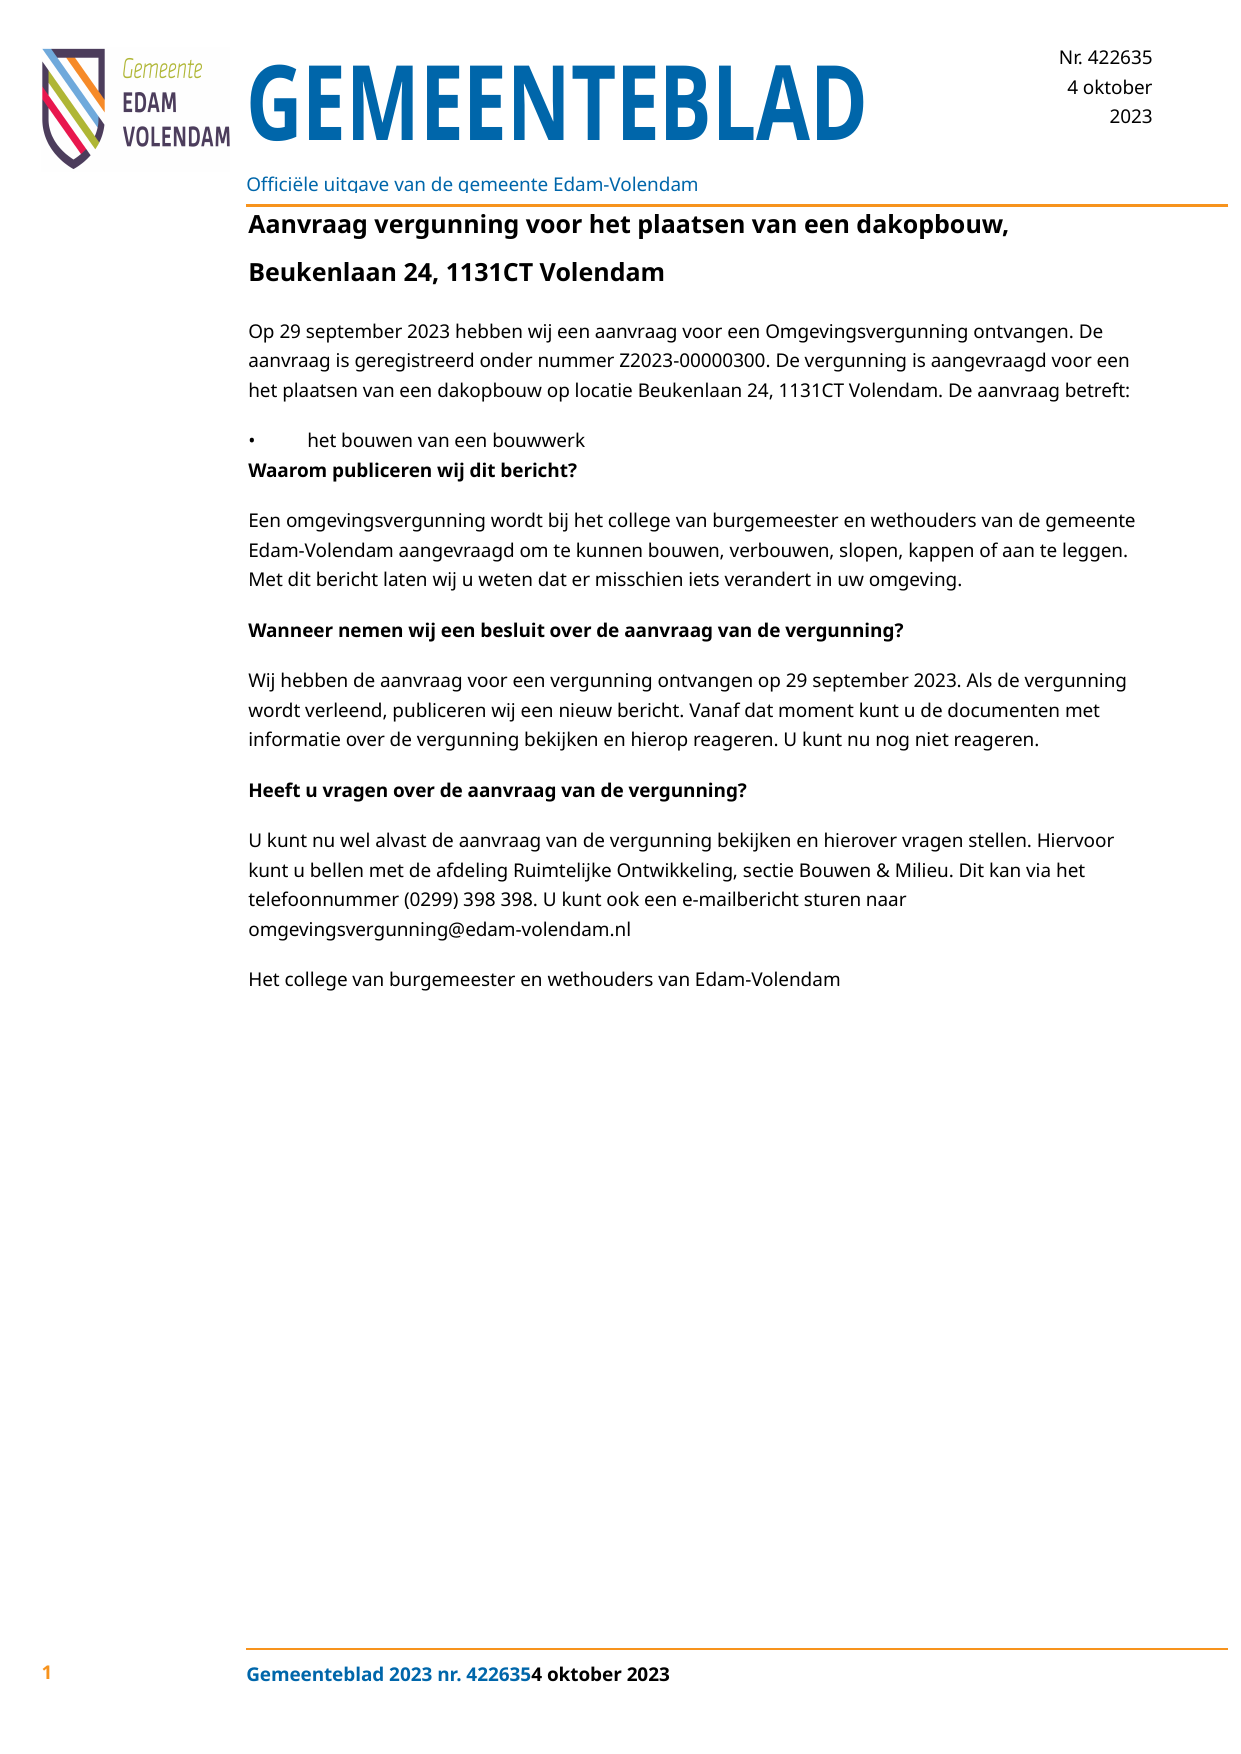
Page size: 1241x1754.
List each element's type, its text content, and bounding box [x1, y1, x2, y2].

text Aanvraag vergunning voor het plaatsen van een dakopbouw, Beukenlaan 24, 1131CT Volendam [248, 207, 1152, 288]
text Een omgevingsvergunning wordt bij het college van burgemeester en wethouders van de gemeente Edam-Volendam aangevraagd om te kunnen bouwen, verbouwen, slopen, kappen of aan te leggen. Met dit bericht laten wij u weten dat er misschien iets verandert in uw omgeving. [248, 507, 1152, 592]
text Op 29 september 2023 hebben wij een aanvraag voor een Omgevingsvergunning ontvangen. De aanvraag is geregistreerd onder nummer Z2023-00000300. De vergunning is aangevraagd voor een het plaatsen van een dakopbouw op locatie Beukenlaan 24, 1131CT Volendam. De aanvraag betreft: [248, 318, 1152, 403]
text Wij hebben de aanvraag voor een vergunning ontvangen op 29 september 2023. Als de vergunning wordt verleend, publiceren wij een nieuw bericht. Vanaf dat moment kunt u de documenten met informatie over de vergunning bekijken en hierop reageren. U kunt nu nog niet reageren. [248, 667, 1152, 752]
text Heeft u vragen over de aanvraag van de vergunning? [248, 777, 1152, 803]
text Wanneer nemen wij een besluit over de aanvraag van de vergunning? [248, 617, 1152, 643]
text Het college van burgemeester en wethouders van Edam-Volendam [248, 967, 1152, 992]
list het bouwen van een bouwwerk [248, 427, 1152, 453]
picture [41, 47, 231, 172]
text Waarom publiceren wij dit bericht? [248, 457, 1152, 483]
text U kunt nu wel alvast de aanvraag van de vergunning bekijken en hierover vragen stellen. Hiervoor kunt u bellen met de afdeling Ruimtelijke Ontwikkeling, sectie Bouwen & Milieu. Dit kan via het telefoonnummer (0299) 398 398. U kunt ook een e-mailbericht sturen naar omgevingsvergunning@edam-volendam.nl [248, 827, 1152, 942]
